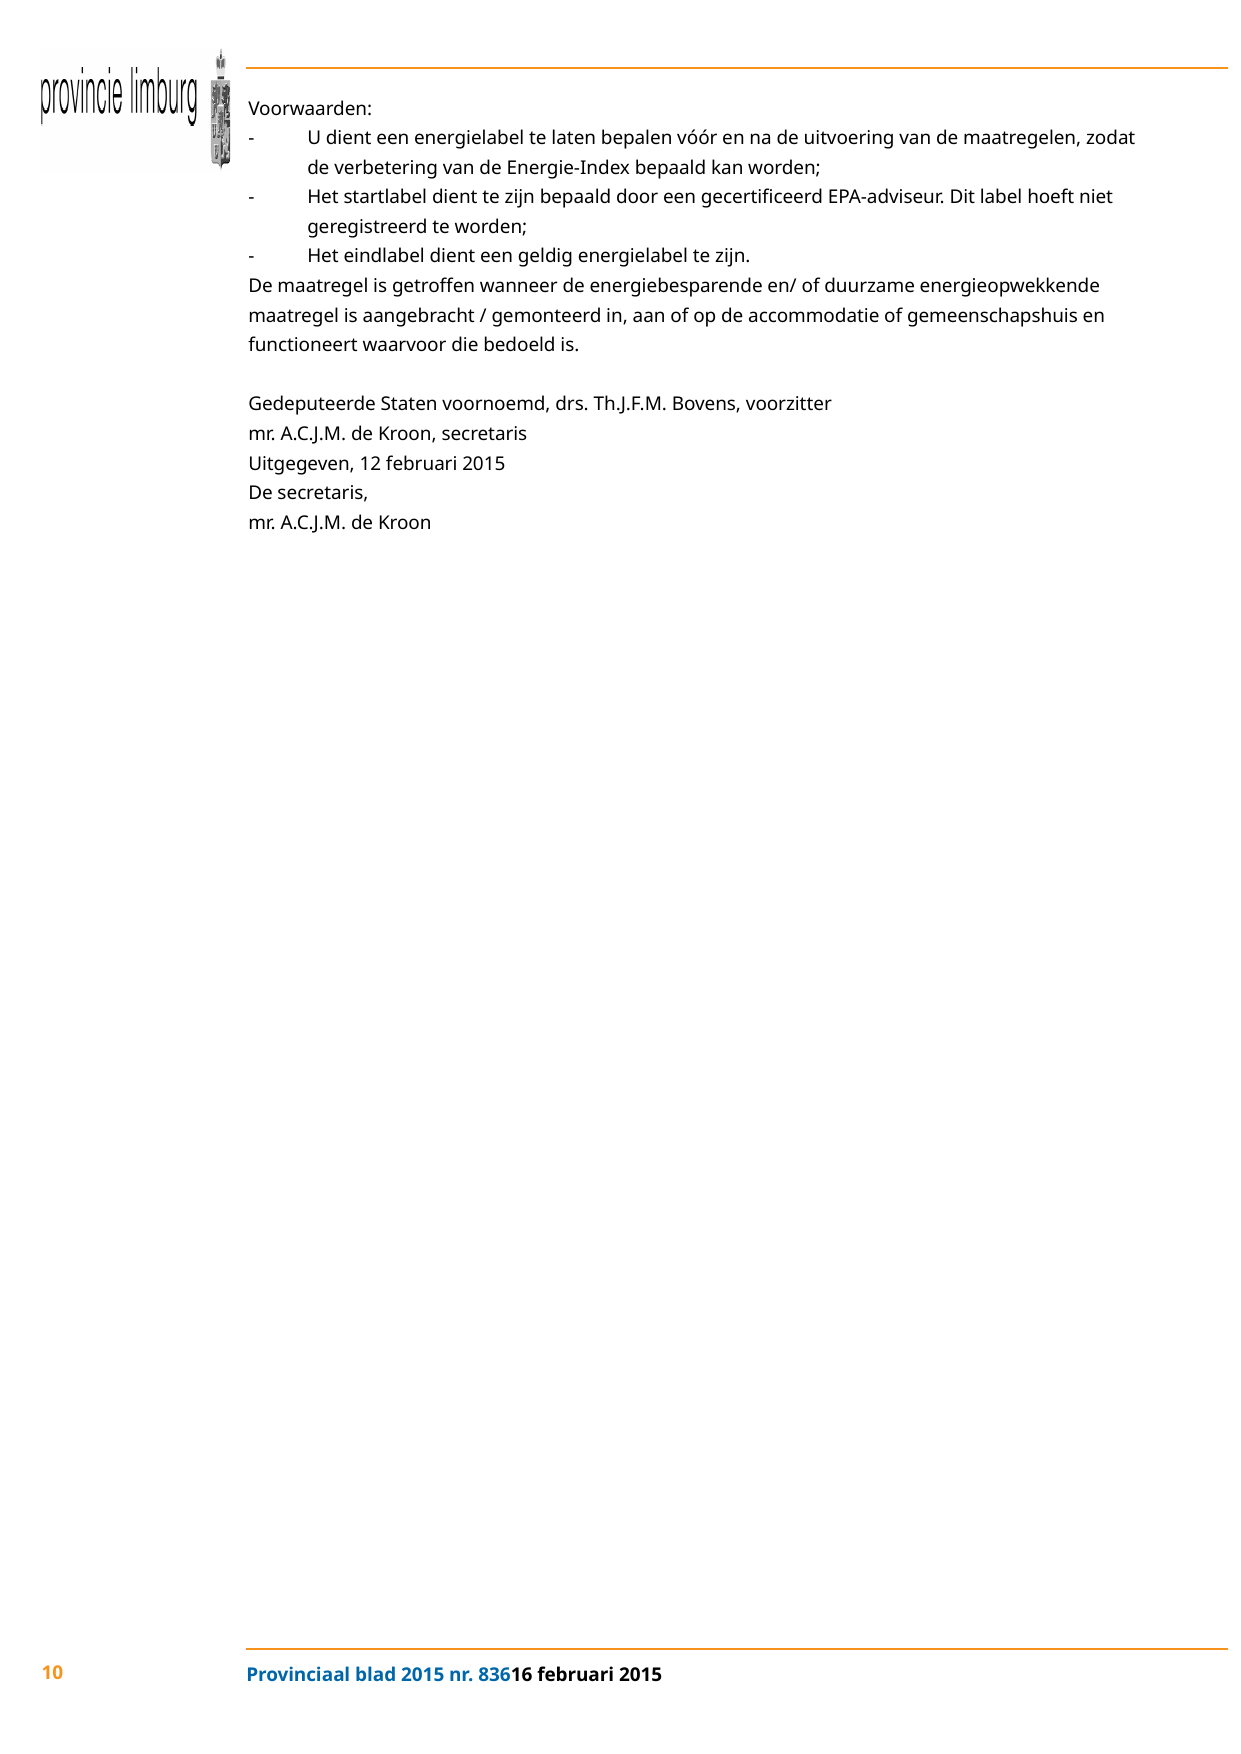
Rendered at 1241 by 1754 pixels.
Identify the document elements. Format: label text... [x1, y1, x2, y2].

text Voorwaarden: [248, 95, 1152, 121]
list Het startlabel dient te zijn bepaald door een gecertificeerd EPA-adviseur. Dit label hoeft niet geregistreerd te worden; [248, 183, 1152, 239]
list Het eindlabel dient een geldig energielabel te zijn. [248, 243, 1152, 268]
text De maatregel is getroffen wanneer de energiebesparende en/ of duurzame energieopwekkende maatregel is aangebracht / gemonteerd in, aan of op de accommodatie of gemeenschapshuis en functioneert waarvoor die bedoeld is. [248, 272, 1152, 357]
text mr. A.C.J.M. de Kroon [248, 509, 1152, 535]
list U dient een energielabel te laten bepalen vóór en na de uitvoering van de maatregelen, zodat de verbetering van de Energie-Index bepaald kan worden; [248, 124, 1152, 180]
text Gedeputeerde Staten voornoemd, drs. Th.J.F.M. Bovens, voorzitter [248, 391, 1152, 416]
text De secretaris, [248, 479, 1152, 505]
text mr. A.C.J.M. de Kroon, secretaris [248, 420, 1152, 446]
picture [41, 47, 231, 172]
text Uitgegeven, 12 februari 2015 [248, 450, 1152, 476]
